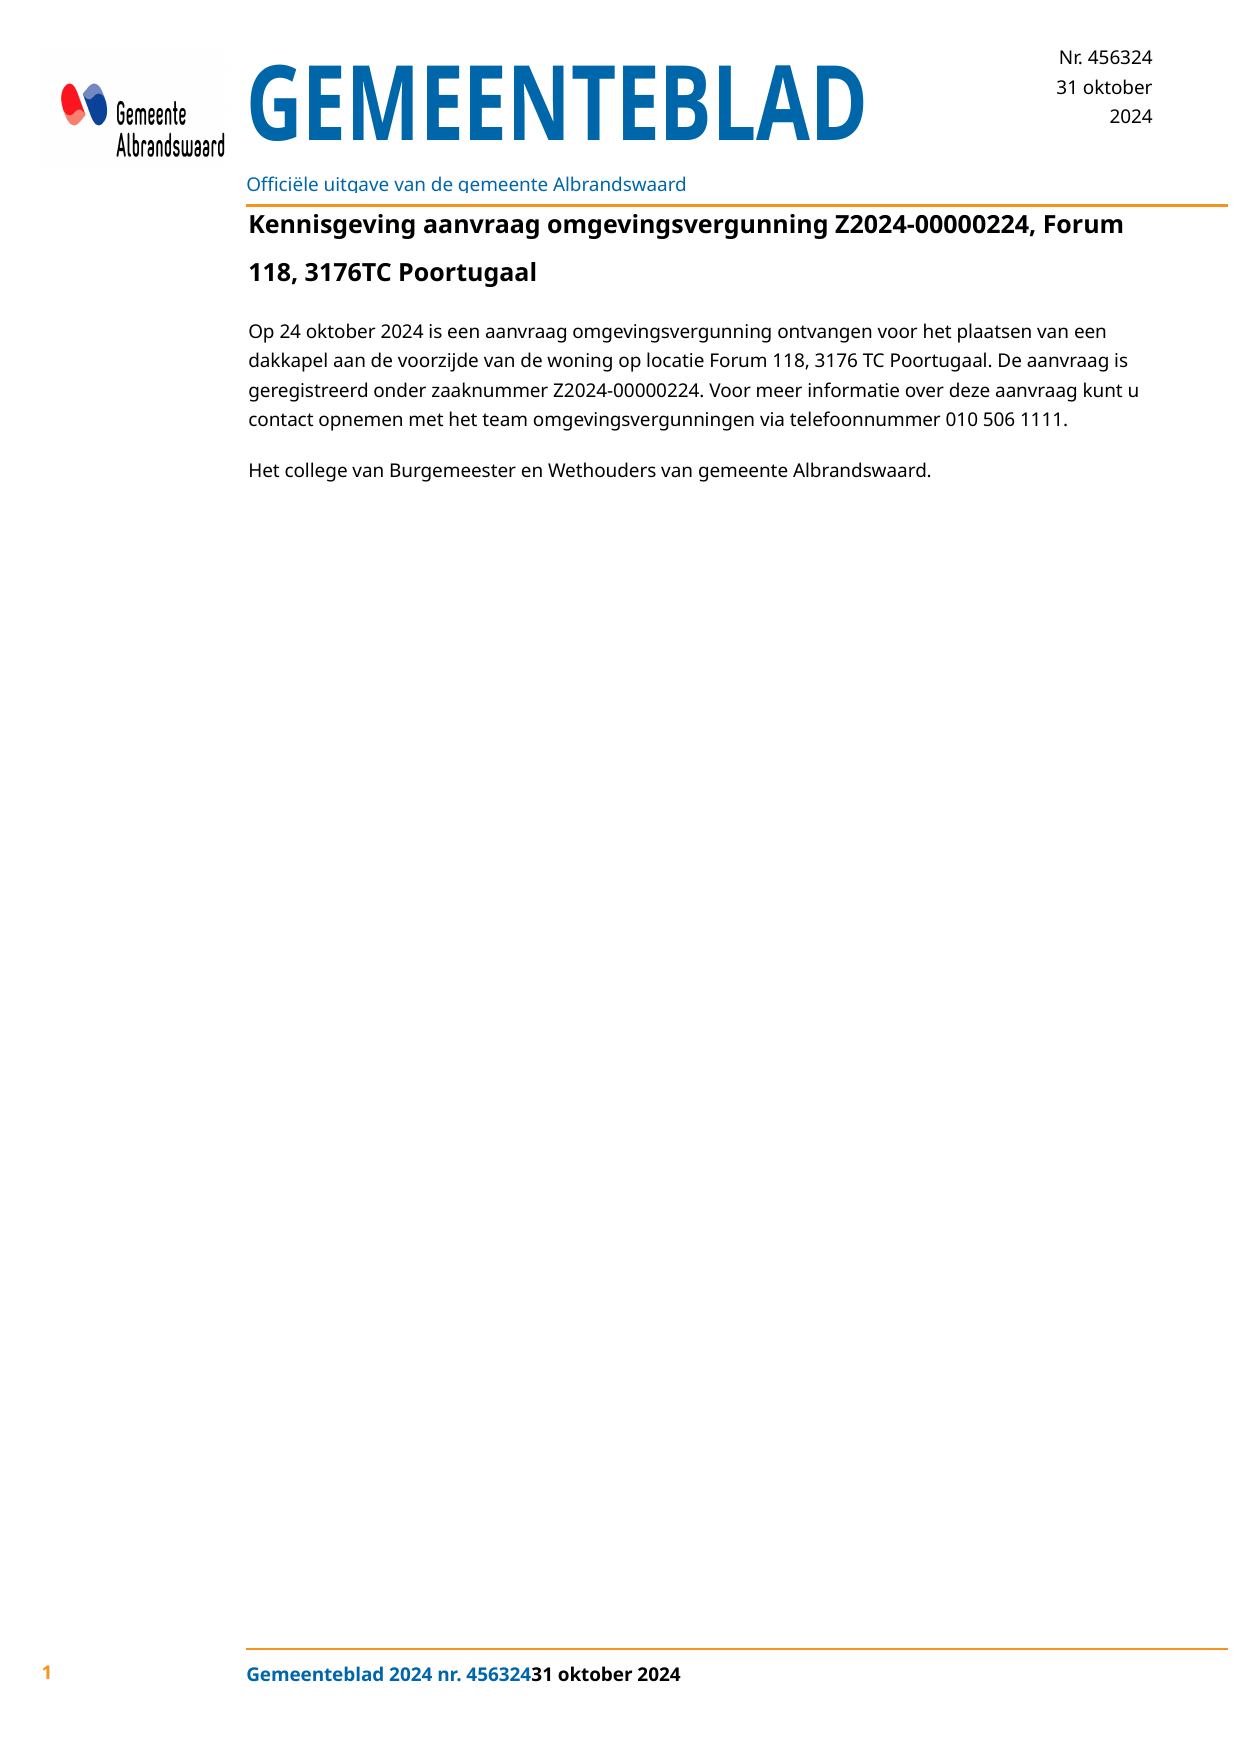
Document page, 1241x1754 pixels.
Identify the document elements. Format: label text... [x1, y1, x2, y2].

picture [41, 47, 231, 172]
text Het college van Burgemeester en Wethouders van gemeente Albrandswaard. [248, 457, 1152, 483]
text Kennisgeving aanvraag omgevingsvergunning Z2024-00000224, Forum 118, 3176TC Poortugaal [248, 207, 1152, 288]
text Op 24 oktober 2024 is een aanvraag omgevingsvergunning ontvangen voor het plaatsen van een dakkapel aan de voorzijde van de woning op locatie Forum 118, 3176 TC Poortugaal. De aanvraag is geregistreerd onder zaaknummer Z2024-00000224. Voor meer informatie over deze aanvraag kunt u contact opnemen met het team omgevingsvergunningen via telefoonnummer 010 506 1111. [248, 318, 1152, 432]
